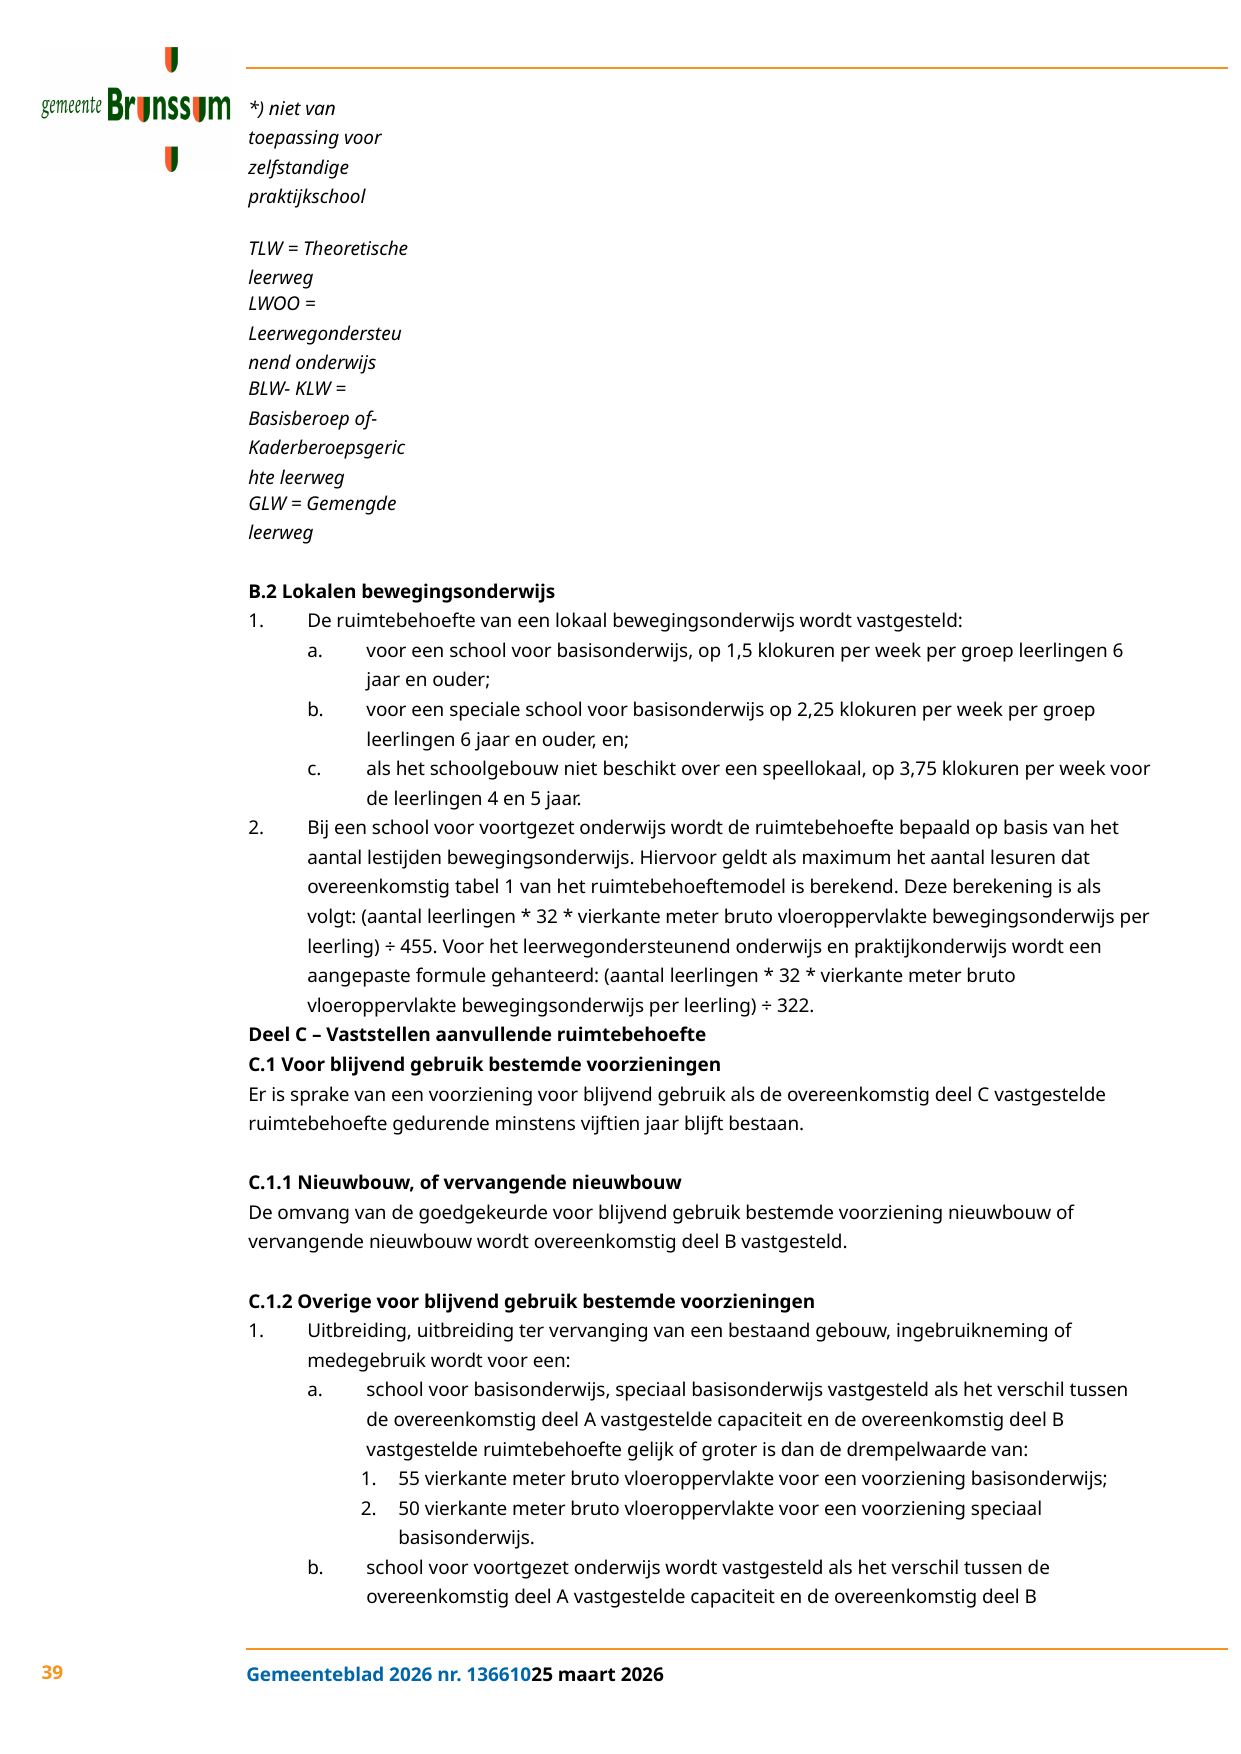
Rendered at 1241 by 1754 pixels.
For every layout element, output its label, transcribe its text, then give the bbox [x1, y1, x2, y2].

list De ruimtebehoefte van een lokaal bewegingsonderwijs wordt vastgesteld: [248, 607, 1152, 633]
table_cell [987, 290, 1069, 375]
text B.2 Lokalen bewegingsonderwijs [248, 578, 1152, 603]
table_cell [412, 95, 494, 209]
table_cell BLW- KLW = Basisberoep of- Kaderberoepsgerichte leerweg [248, 375, 412, 490]
table_cell [823, 235, 905, 290]
table_cell [823, 95, 905, 209]
text C.1.1 Nieuwbouw, of vervangende nieuwbouw [248, 1169, 1152, 1195]
table_cell [987, 95, 1069, 209]
table_cell [1069, 235, 1152, 290]
table_cell [823, 209, 905, 235]
list school voor voortgezet onderwijs wordt vastgesteld als het verschil tussen de overeenkomstig deel A vastgestelde capaciteit en de overeenkomstig deel B [307, 1554, 1152, 1609]
table_cell GLW = Gemengde leerweg [248, 490, 412, 545]
table_cell [1069, 290, 1152, 375]
table_cell [905, 95, 987, 209]
table_cell [823, 375, 905, 490]
table_cell [494, 490, 577, 545]
table_cell [659, 375, 741, 490]
table_cell [905, 290, 987, 375]
table_cell *) niet van toepassing voor zelfstandige praktijkschool [248, 95, 412, 209]
table_cell [494, 375, 577, 490]
table_cell [494, 235, 577, 290]
table_cell LWOO = Leerwegondersteunend onderwijs [248, 290, 412, 375]
table_cell [741, 290, 823, 375]
table_cell [987, 375, 1069, 490]
table_cell [741, 375, 823, 490]
list als het schoolgebouw niet beschikt over een speellokaal, op 3,75 klokuren per week voor de leerlingen 4 en 5 jaar. [307, 755, 1152, 811]
table_cell [1069, 490, 1152, 545]
table_cell TLW = Theoretische leerweg [248, 235, 412, 290]
table_cell [987, 209, 1069, 235]
table_cell [659, 95, 741, 209]
table_cell [741, 235, 823, 290]
table_cell [412, 375, 494, 490]
table_cell [577, 235, 659, 290]
table_cell [1069, 95, 1152, 209]
text Deel C – Vaststellen aanvullende ruimtebehoefte [248, 1022, 1152, 1047]
table_cell [248, 209, 412, 235]
table_cell [905, 235, 987, 290]
table_cell [412, 290, 494, 375]
table_cell [494, 290, 577, 375]
list Uitbreiding, uitbreiding ter vervanging van een bestaand gebouw, ingebruikneming of medegebruik wordt voor een: [248, 1317, 1152, 1373]
list voor een speciale school voor basisonderwijs op 2,25 klokuren per week per groep leerlingen 6 jaar en ouder, en; [307, 696, 1152, 751]
table_cell [905, 375, 987, 490]
table_cell [494, 95, 577, 209]
table_cell [577, 95, 659, 209]
table_cell [577, 375, 659, 490]
text De omvang van de goedgekeurde voor blijvend gebruik bestemde voorziening nieuwbouw of vervangende nieuwbouw wordt overeenkomstig deel B vastgesteld. [248, 1199, 1152, 1254]
table_cell [659, 209, 741, 235]
list 50 vierkante meter bruto vloeroppervlakte voor een voorziening speciaal basisonderwijs. [361, 1495, 1152, 1550]
list Bij een school voor voortgezet onderwijs wordt de ruimtebehoefte bepaald op basis van het aantal lestijden bewegingsonderwijs. Hiervoor geldt als maximum het aantal lesuren dat overeenkomstig tabel 1 van het ruimtebehoeftemodel is berekend. Deze berekening is als volgt: (aantal leerlingen * 32 * vierkante meter bruto vloeroppervlakte bewegingsonderwijs per leerling) ÷ 455. Voor het leerwegondersteunend onderwijs en praktijkonderwijs wordt een aangepaste formule gehanteerd: (aantal leerlingen * 32 * vierkante meter bruto vloeroppervlakte bewegingsonderwijs per leerling) ÷ 322. [248, 814, 1152, 1018]
table_cell [577, 490, 659, 545]
table_cell [741, 95, 823, 209]
table_cell [987, 490, 1069, 545]
table_cell [741, 209, 823, 235]
table_cell [412, 490, 494, 545]
list school voor basisonderwijs, speciaal basisonderwijs vastgesteld als het verschil tussen de overeenkomstig deel A vastgestelde capaciteit en de overeenkomstig deel B vastgestelde ruimtebehoefte gelijk of groter is dan de drempelwaarde van: [307, 1377, 1152, 1461]
text C.1 Voor blijvend gebruik bestemde voorzieningen [248, 1051, 1152, 1077]
table_cell [905, 209, 987, 235]
table_cell [659, 290, 741, 375]
list 55 vierkante meter bruto vloeroppervlakte voor een voorziening basisonderwijs; [361, 1465, 1152, 1491]
table_cell [412, 209, 494, 235]
table_cell [412, 235, 494, 290]
text C.1.2 Overige voor blijvend gebruik bestemde voorzieningen [248, 1288, 1152, 1313]
list voor een school voor basisonderwijs, op 1,5 klokuren per week per groep leerlingen 6 jaar en ouder; [307, 637, 1152, 692]
picture [41, 47, 231, 172]
table_cell [577, 209, 659, 235]
table_cell [494, 209, 577, 235]
table_cell [659, 490, 741, 545]
table_cell [741, 490, 823, 545]
table_cell [1069, 375, 1152, 490]
table_cell [659, 235, 741, 290]
table_cell [823, 490, 905, 545]
table_cell [577, 290, 659, 375]
text Er is sprake van een voorziening voor blijvend gebruik als de overeenkomstig deel C vastgestelde ruimtebehoefte gedurende minstens vijftien jaar blijft bestaan. [248, 1081, 1152, 1136]
table_cell [823, 290, 905, 375]
table_cell [905, 490, 987, 545]
table_cell [1069, 209, 1152, 235]
table_cell [987, 235, 1069, 290]
